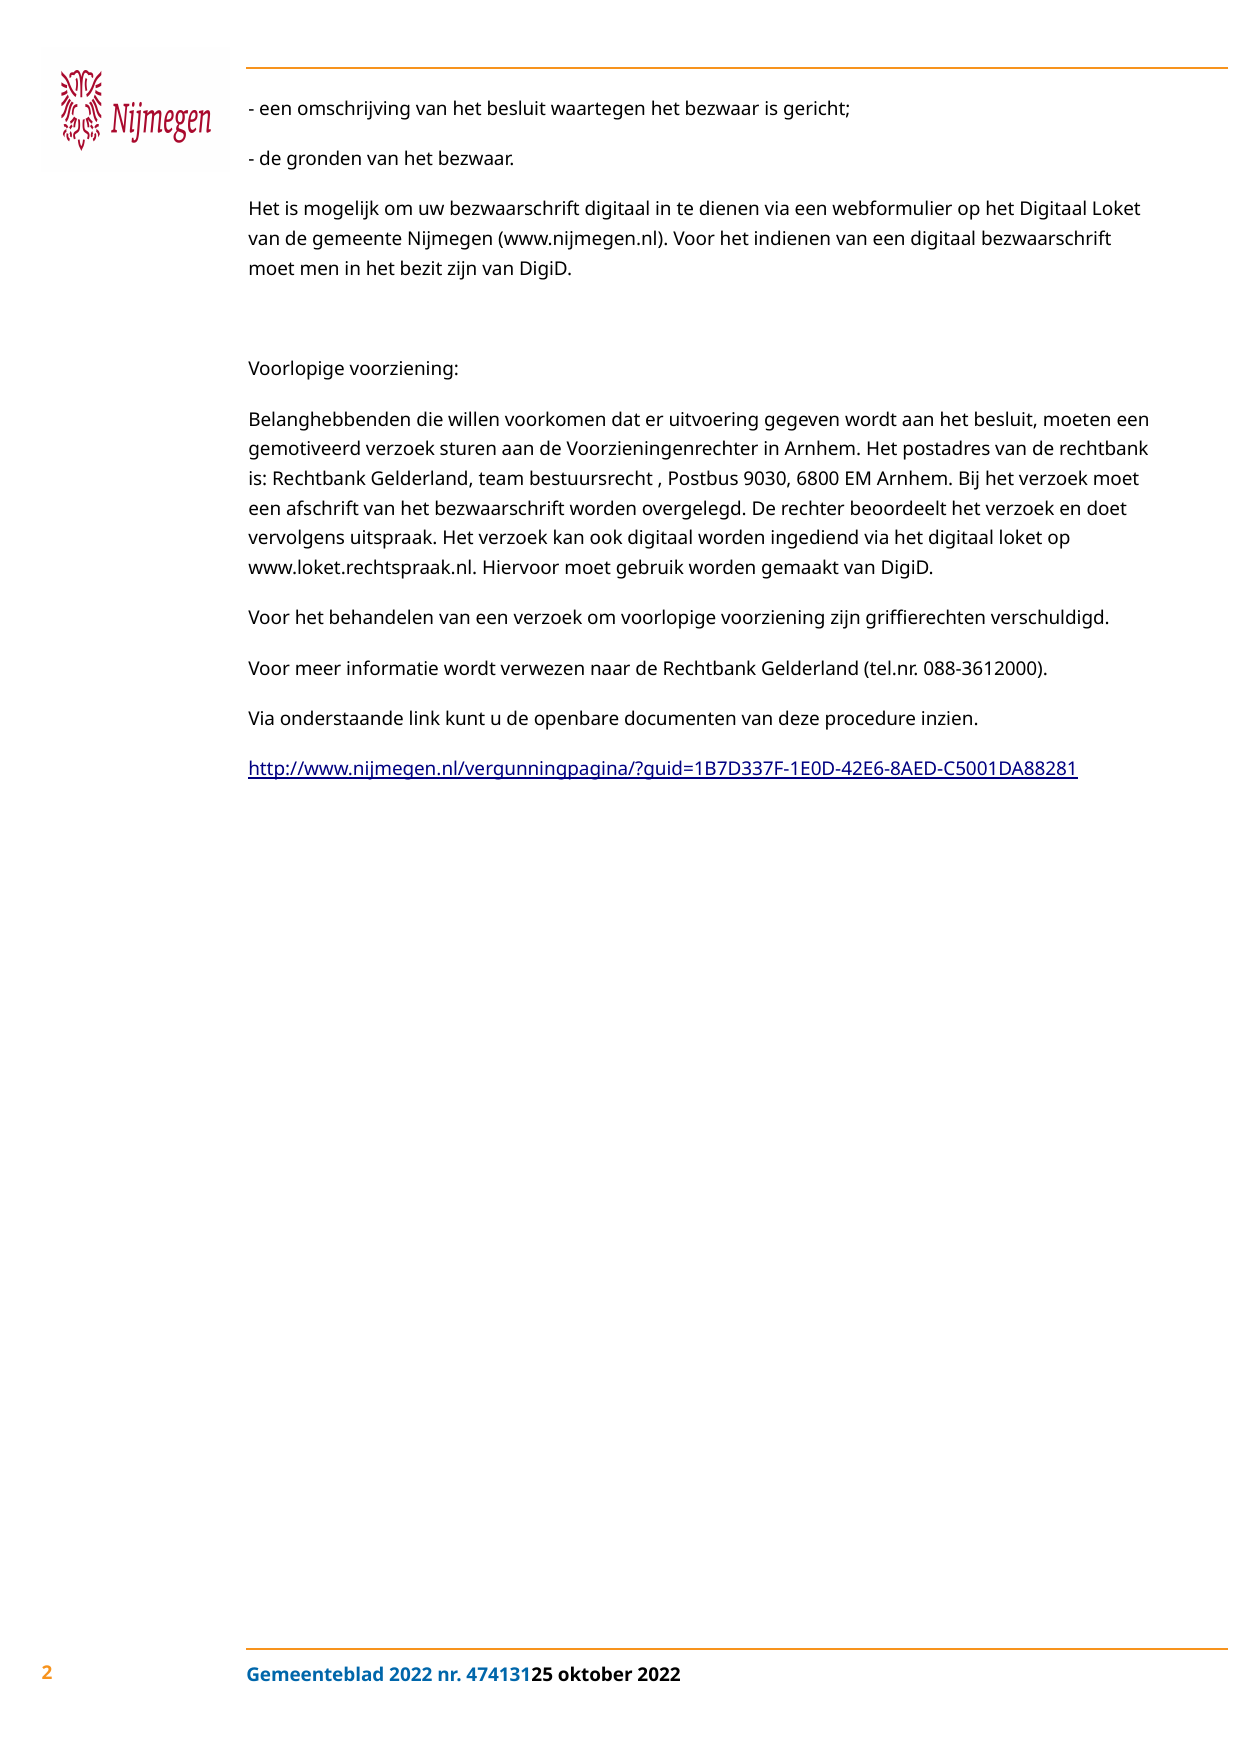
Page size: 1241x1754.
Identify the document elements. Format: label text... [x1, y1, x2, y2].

text http://www.nijmegen.nl/vergunningpagina/?guid=1B7D337F-1E0D-42E6-8AED-C5001DA88281 [248, 756, 1152, 781]
text Voor het behandelen van een verzoek om voorlopige voorziening zijn griffierechten verschuldigd. [248, 604, 1152, 630]
text - de gronden van het bezwaar. [248, 145, 1152, 171]
text Via onderstaande link kunt u de openbare documenten van deze procedure inzien. [248, 705, 1152, 731]
text - een omschrijving van het besluit waartegen het bezwaar is gericht; [248, 95, 1152, 121]
text Belanghebbenden die willen voorkomen dat er uitvoering gegeven wordt aan het besluit, moeten een gemotiveerd verzoek sturen aan de Voorzieningenrechter in Arnhem. Het postadres van de rechtbank is: Rechtbank Gelderland, team bestuursrecht , Postbus 9030, 6800 EM Arnhem. Bij het verzoek moet een afschrift van het bezwaarschrift worden overgelegd. De rechter beoordeelt het verzoek en doet vervolgens uitspraak. Het verzoek kan ook digitaal worden ingediend via het digitaal loket op www.loket.rechtspraak.nl. Hiervoor moet gebruik worden gemaakt van DigiD. [248, 406, 1152, 580]
text Voorlopige voorziening: [248, 356, 1152, 381]
picture [41, 47, 231, 172]
text Het is mogelijk om uw bezwaarschrift digitaal in te dienen via een webformulier op het Digitaal Loket van de gemeente Nijmegen (www.nijmegen.nl). Voor het indienen van een digitaal bezwaarschrift moet men in het bezit zijn van DigiD. [248, 196, 1152, 281]
text Voor meer informatie wordt verwezen naar de Rechtbank Gelderland (tel.nr. 088-3612000). [248, 655, 1152, 681]
